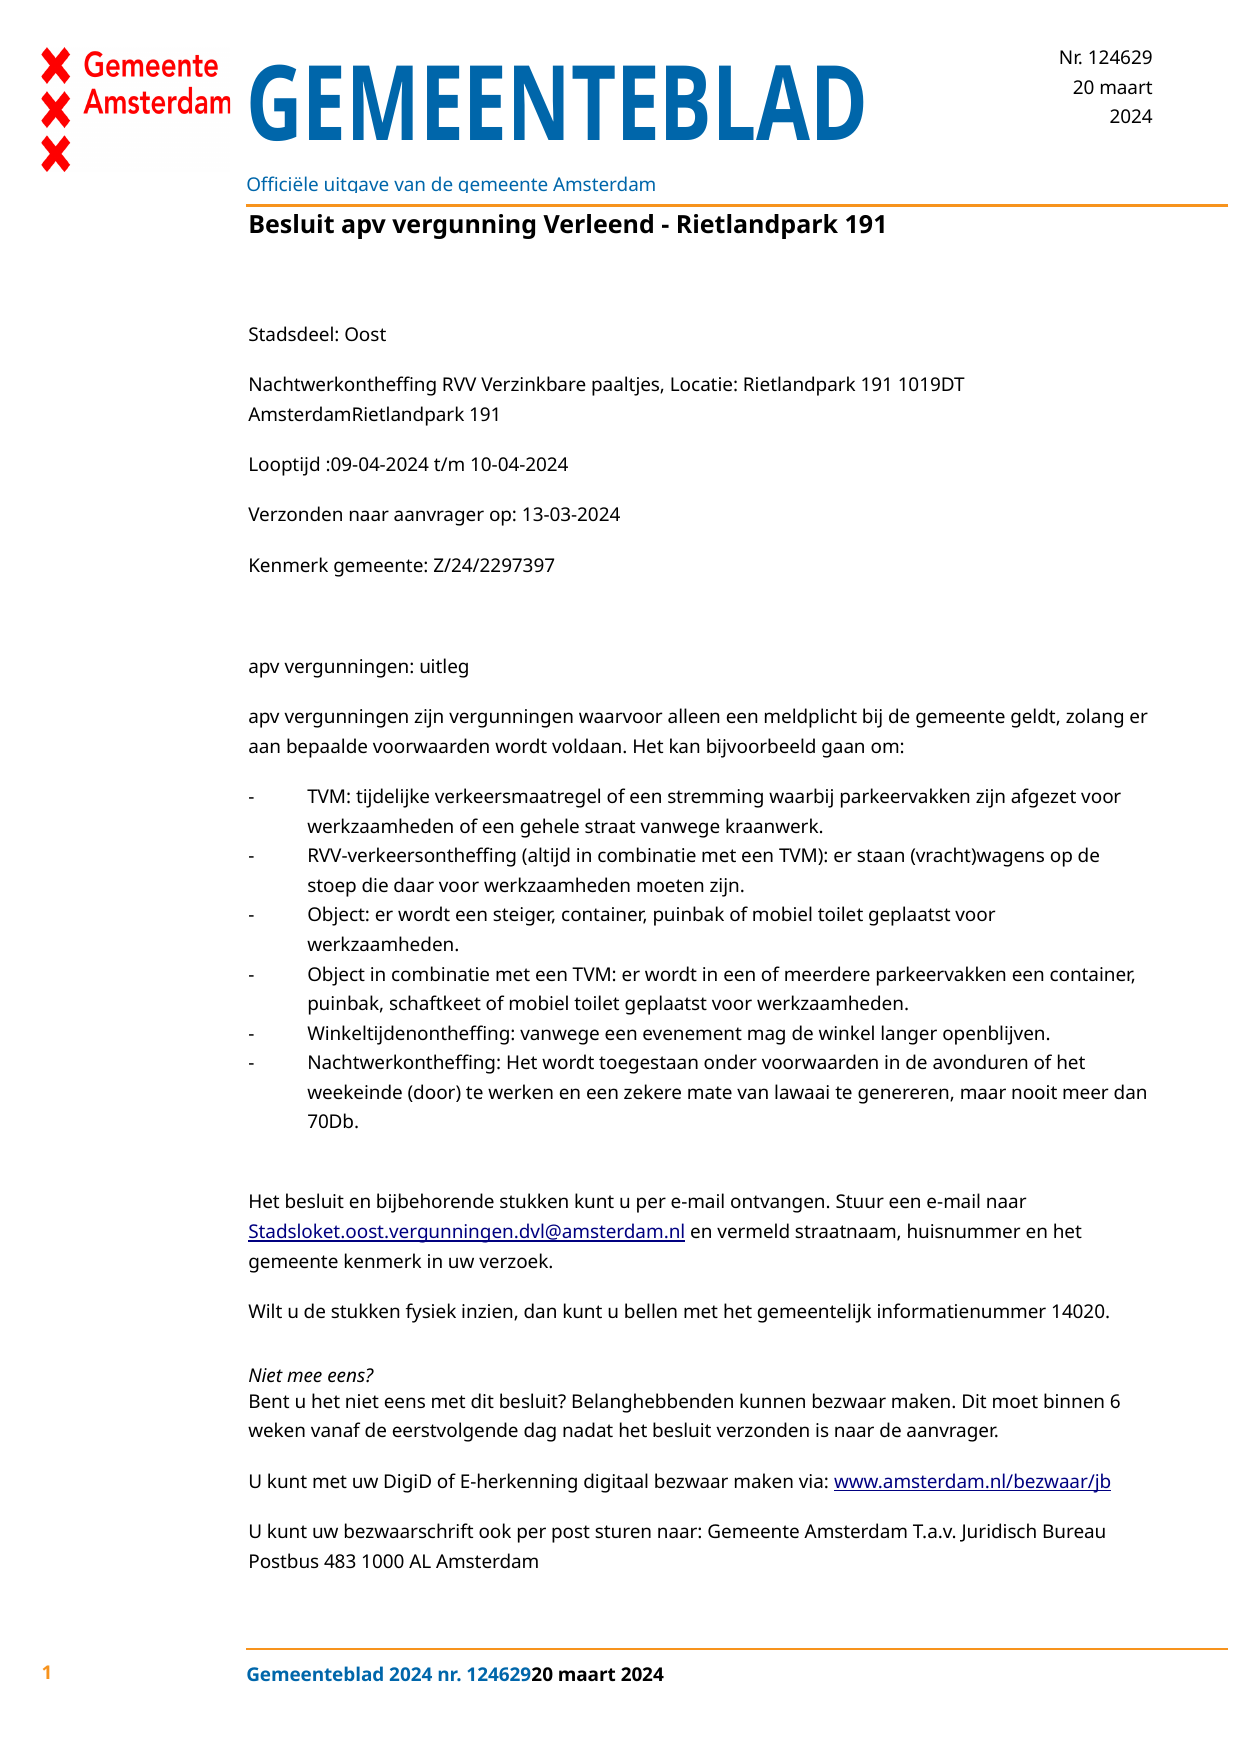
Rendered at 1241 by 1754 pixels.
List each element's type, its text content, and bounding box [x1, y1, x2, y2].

list TVM: tijdelijke verkeersmaatregel of een stremming waarbij parkeervakken zijn afgezet voor werkzaamheden of een gehele straat vanwege kraanwerk. [248, 783, 1152, 838]
text Kenmerk gemeente: Z/24/2297397 [248, 552, 1152, 578]
text Wilt u de stukken fysiek inzien, dan kunt u bellen met het gemeentelijk informatienummer 14020. [248, 1298, 1152, 1324]
text apv vergunningen zijn vergunningen waarvoor alleen een meldplicht bij de gemeente geldt, zolang er aan bepaalde voorwaarden wordt voldaan. Het kan bijvoorbeeld gaan om: [248, 703, 1152, 758]
text Bent u het niet eens met dit besluit? Belanghebbenden kunnen bezwaar maken. Dit moet binnen 6 weken vanaf de eerstvolgende dag nadat het besluit verzonden is naar de aanvrager. [248, 1388, 1152, 1443]
text Looptijd :09-04-2024 t/m 10-04-2024 [248, 451, 1152, 477]
text Stadsdeel: Oost [248, 321, 1152, 346]
text U kunt met uw DigiD of E-herkenning digitaal bezwaar maken via: www.amsterdam.nl/bezwaar/jb [248, 1468, 1152, 1494]
text Niet mee eens? [248, 1362, 1152, 1388]
text apv vergunningen: uitleg [248, 653, 1152, 678]
list RVV-verkeersontheffing (altijd in combinatie met een TVM): er staan (vracht)wagens op de stoep die daar voor werkzaamheden moeten zijn. [248, 842, 1152, 898]
picture [41, 47, 231, 172]
text Besluit apv vergunning Verleend - Rietlandpark 191 [248, 207, 1152, 241]
list Nachtwerkontheffing: Het wordt toegestaan onder voorwaarden in de avonduren of het weekeinde (door) te werken en een zekere mate van lawaai te genereren, maar nooit meer dan 70Db. [248, 1049, 1152, 1134]
list Winkeltijdenontheffing: vanwege een evenement mag de winkel langer openblijven. [248, 1020, 1152, 1046]
list Object: er wordt een steiger, container, puinbak of mobiel toilet geplaatst voor werkzaamheden. [248, 902, 1152, 957]
text Verzonden naar aanvrager op: 13-03-2024 [248, 502, 1152, 527]
text U kunt uw bezwaarschrift ook per post sturen naar: Gemeente Amsterdam T.a.v. Juridisch Bureau Postbus 483 1000 AL Amsterdam [248, 1518, 1152, 1574]
list Object in combinatie met een TVM: er wordt in een of meerdere parkeervakken een container, puinbak, schaftkeet of mobiel toilet geplaatst voor werkzaamheden. [248, 961, 1152, 1016]
text Nachtwerkontheffing RVV Verzinkbare paaltjes, Locatie: Rietlandpark 191 1019DT AmsterdamRietlandpark 191 [248, 371, 1152, 426]
text Het besluit en bijbehorende stukken kunt u per e-mail ontvangen. Stuur een e-mail naar Stadsloket.oost.vergunningen.dvl@amsterdam.nl en vermeld straatnaam, huisnummer en het gemeente kenmerk in uw verzoek. [248, 1189, 1152, 1273]
